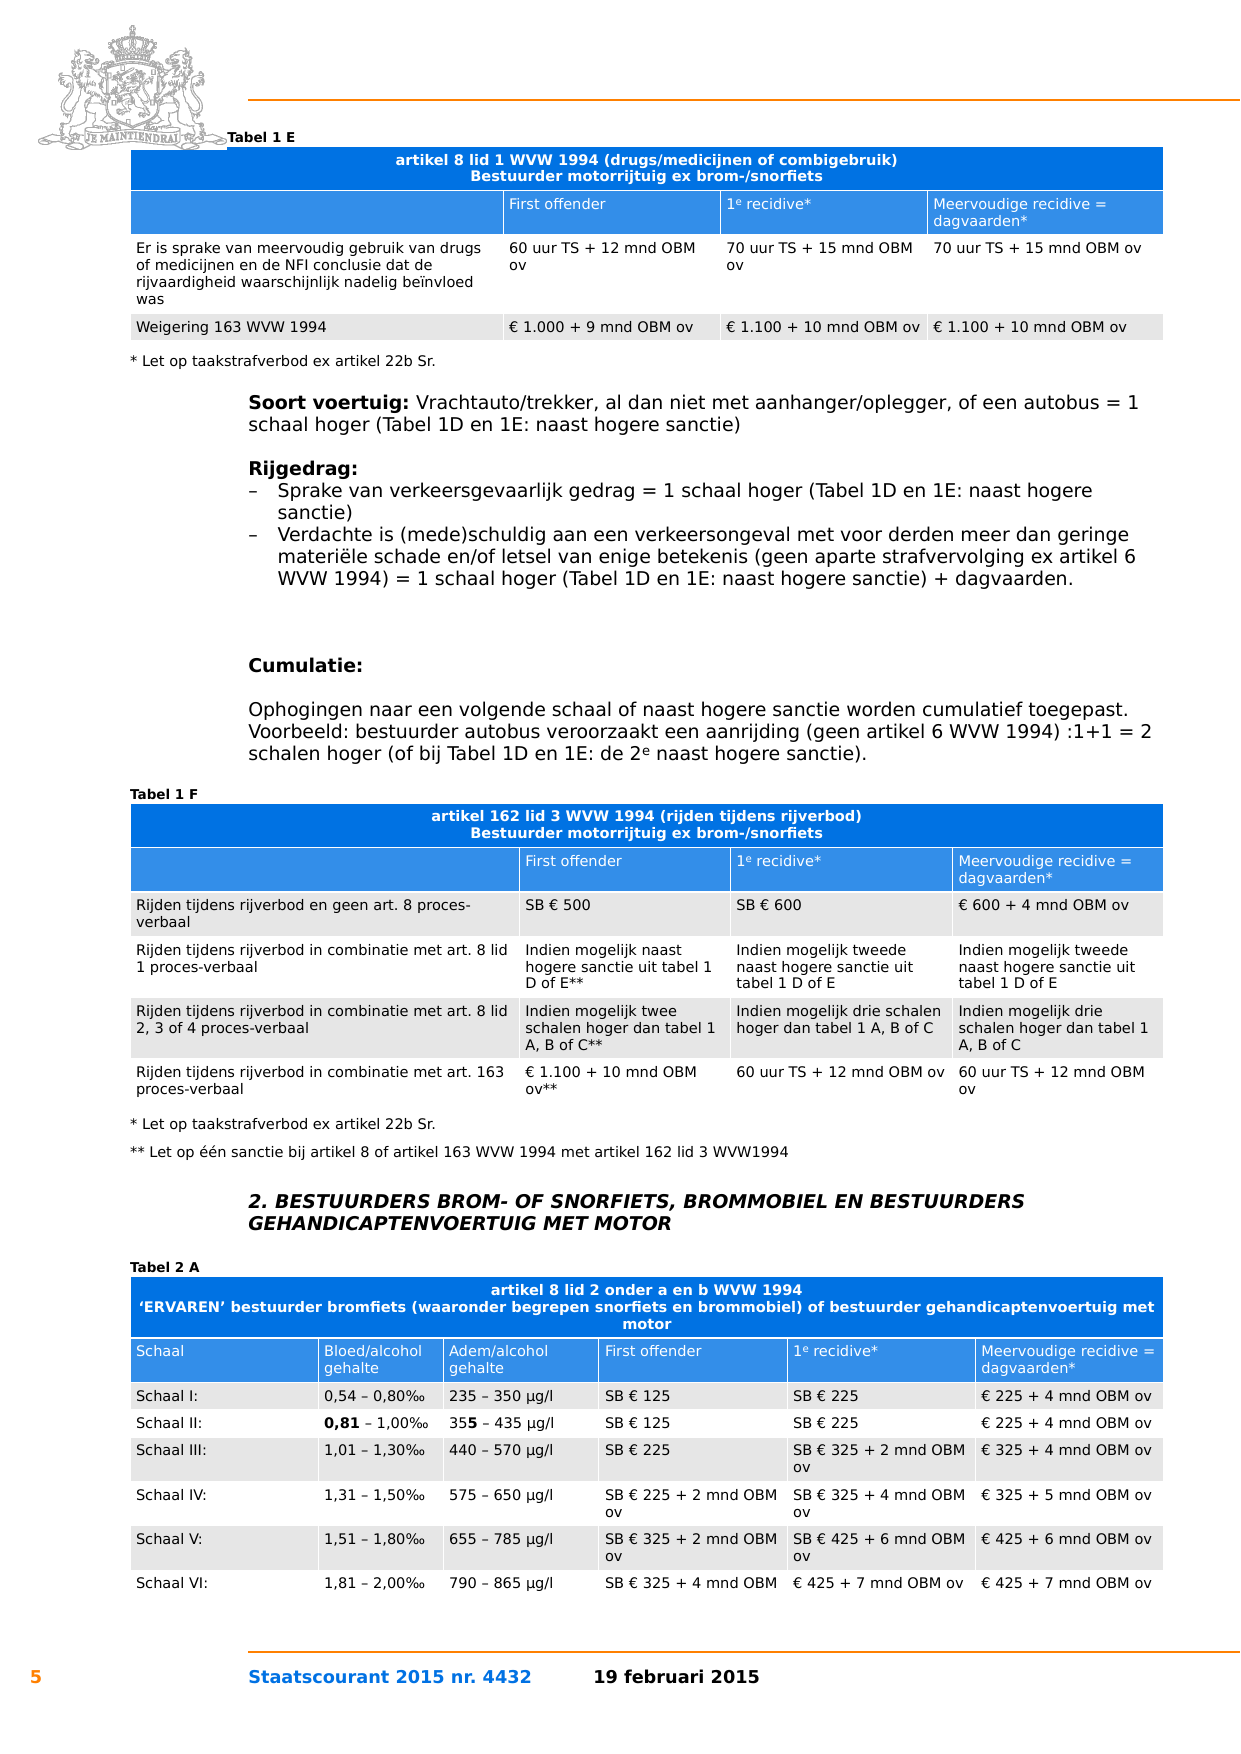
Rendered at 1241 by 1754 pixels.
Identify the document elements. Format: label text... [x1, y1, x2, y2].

table_cell 1e recidive* [731, 848, 952, 891]
table_cell SB € 125 [599, 1410, 787, 1437]
table_cell 440 – 570 µg/l [444, 1438, 598, 1481]
table_cell Schaal II: [131, 1410, 318, 1437]
table_cell Er is sprake van meervoudig gebruik van drugs of medicijnen en de NFI conclusie dat de rijvaardigheid waarschijnlijk nadelig beïnvloed was [131, 235, 503, 313]
table_cell SB € 225 [788, 1410, 975, 1437]
table_cell € 1.100 + 10 mnd OBM ov [928, 314, 1163, 340]
subtitle 2. BESTUURDERS BROM- OF SNORFIETS, BROMMOBIEL EN BESTUURDERS GEHANDICAPTENVOERTUIG MET MOTOR [248, 1191, 1163, 1235]
table_cell [131, 848, 519, 891]
table_cell SB € 600 [731, 893, 952, 936]
table_cell € 325 + 5 mnd OBM ov [976, 1482, 1163, 1525]
table_cell Rijden tijdens rijverbod en geen art. 8 proces-verbaal [131, 893, 519, 936]
table_cell artikel 162 lid 3 WVW 1994 (rijden tijdens rijverbod) Bestuurder motorrijtuig ex brom-/snorfiets [131, 804, 1163, 847]
table_cell SB € 325 + 2 mnd OBM ov [788, 1438, 975, 1481]
table_cell € 325 + 4 mnd OBM ov [976, 1438, 1163, 1481]
table_cell Indien mogelijk twee schalen hoger dan tabel 1 A, B of C** [520, 998, 730, 1058]
table_cell 575 – 650 µg/l [444, 1482, 598, 1525]
table_cell [131, 191, 503, 234]
table_cell 355 – 435 µg/l [444, 1410, 598, 1437]
table_cell Schaal [131, 1339, 318, 1382]
table_cell SB € 225 [599, 1438, 787, 1481]
table_cell 1e recidive* [721, 191, 927, 234]
table_header Tabel 1 F [130, 787, 1163, 803]
table_cell Indien mogelijk naast hogere sanctie uit tabel 1 D of E** [520, 937, 730, 997]
text – Verdachte is (mede)schuldig aan een verkeersongeval met voor derden meer dan geringe materiële schade en/of letsel van enige betekenis (geen aparte strafvervolging ex artikel 6 WVW 1994) = 1 schaal hoger (Tabel 1D en 1E: naast hogere sanctie) + dagvaarden. [248, 523, 1163, 589]
table_cell Indien mogelijk tweede naast hogere sanctie uit tabel 1 D of E [953, 937, 1163, 997]
table_cell First offender [504, 191, 720, 234]
text Ophogingen naar een volgende schaal of naast hogere sanctie worden cumulatief toegepast. Voorbeeld: bestuurder autobus veroorzaakt een aanrijding (geen artikel 6 WVW 1994) :1+1 = 2 schalen hoger (of bij Tabel 1D en 1E: de 2e naast hogere sanctie). [248, 699, 1163, 765]
table_cell 655 – 785 µg/l [444, 1526, 598, 1570]
table_cell Meervoudige recidive = dagvaarden* [928, 191, 1163, 234]
table_cell € 225 + 4 mnd OBM ov [976, 1383, 1163, 1409]
picture [38, 25, 227, 150]
table_cell 70 uur TS + 15 mnd OBM ov [721, 235, 927, 313]
table_cell First offender [520, 848, 730, 891]
table_header Tabel 2 A [130, 1260, 1163, 1276]
table_cell Rijden tijdens rijverbod in combinatie met art. 8 lid 2, 3 of 4 proces-verbaal [131, 998, 519, 1058]
table_cell € 600 + 4 mnd OBM ov [953, 893, 1163, 936]
table_cell € 225 + 4 mnd OBM ov [976, 1410, 1163, 1437]
table_cell SB € 425 + 6 mnd OBM ov [788, 1526, 975, 1570]
table_cell 60 uur TS + 12 mnd OBM ov [504, 235, 720, 313]
table_cell Bloed/alcohol gehalte [319, 1339, 443, 1382]
table_cell Rijden tijdens rijverbod in combinatie met art. 8 lid 1 proces-verbaal [131, 937, 519, 997]
table_cell Indien mogelijk tweede naast hogere sanctie uit tabel 1 D of E [731, 937, 952, 997]
table_cell Schaal V: [131, 1526, 318, 1570]
table_cell 1,31 – 1,50‰ [319, 1482, 443, 1525]
table_cell SB € 125 [599, 1383, 787, 1409]
table_cell artikel 8 lid 2 onder a en b WVW 1994 ‘ERVAREN’ bestuurder bromfiets (waaronder begrepen snorfiets en brommobiel) of bestuurder gehandicaptenvoertuig met motor [131, 1277, 1163, 1337]
table_cell 0,54 – 0,80‰ [319, 1383, 443, 1409]
table_cell 1,51 – 1,80‰ [319, 1526, 443, 1570]
table_cell € 425 + 7 mnd OBM ov [976, 1571, 1163, 1597]
table_cell Meervoudige recidive = dagvaarden* [953, 848, 1163, 891]
table_cell * Let op taakstrafverbod ex artikel 22b Sr. [130, 341, 1163, 370]
table_cell * Let op taakstrafverbod ex artikel 22b Sr. ** Let op één sanctie bij artikel 8 of artikel 163 WVW 1994 met artikel 162 lid 3 WVW1994 [130, 1104, 1163, 1161]
table_cell Indien mogelijk drie schalen hoger dan tabel 1 A, B of C [953, 998, 1163, 1058]
table_cell € 1.100 + 10 mnd OBM ov [721, 314, 927, 340]
text – Sprake van verkeersgevaarlijk gedrag = 1 schaal hoger (Tabel 1D en 1E: naast hogere sanctie) [248, 479, 1163, 523]
table_cell 0,81 – 1,00‰ [319, 1410, 443, 1437]
table_cell SB € 225 [788, 1383, 975, 1409]
text Rijgedrag: [248, 458, 1163, 479]
table_cell 70 uur TS + 15 mnd OBM ov [928, 235, 1163, 313]
table_cell € 1.000 + 9 mnd OBM ov [504, 314, 720, 340]
table_cell Indien mogelijk drie schalen hoger dan tabel 1 A, B of C [731, 998, 952, 1058]
table_cell Rijden tijdens rijverbod in combinatie met art. 163 proces-verbaal [131, 1060, 519, 1103]
table_cell € 1.100 + 10 mnd OBM ov** [520, 1060, 730, 1103]
table_cell 60 uur TS + 12 mnd OBM ov [731, 1060, 952, 1103]
table_cell Adem/alcohol gehalte [444, 1339, 598, 1382]
table_cell SB € 325 + 4 mnd OBM [599, 1571, 787, 1597]
table_cell 1e recidive* [788, 1339, 975, 1382]
table_cell Schaal VI: [131, 1571, 318, 1597]
table_header Tabel 1 E [227, 130, 1163, 146]
table_cell € 425 + 6 mnd OBM ov [976, 1526, 1163, 1570]
table_cell First offender [599, 1339, 787, 1382]
table_cell SB € 325 + 2 mnd OBM ov [599, 1526, 787, 1570]
table_cell Meervoudige recidive = dagvaarden* [976, 1339, 1163, 1382]
table_cell SB € 325 + 4 mnd OBM ov [788, 1482, 975, 1525]
table_cell Schaal I: [131, 1383, 318, 1409]
table_cell SB € 500 [520, 893, 730, 936]
table_cell Weigering 163 WVW 1994 [131, 314, 503, 340]
table_cell Schaal III: [131, 1438, 318, 1481]
table_cell € 425 + 7 mnd OBM ov [788, 1571, 975, 1597]
table_cell 790 – 865 µg/l [444, 1571, 598, 1597]
table_cell 235 – 350 µg/l [444, 1383, 598, 1409]
table_cell 60 uur TS + 12 mnd OBM ov [953, 1060, 1163, 1103]
table_cell 1,01 – 1,30‰ [319, 1438, 443, 1481]
table_cell Schaal IV: [131, 1482, 318, 1525]
table_cell SB € 225 + 2 mnd OBM ov [599, 1482, 787, 1525]
table_cell artikel 8 lid 1 WVW 1994 (drugs/medicijnen of combigebruik) Bestuurder motorrijtuig ex brom-/snorfiets [131, 147, 1163, 190]
table_cell 1,81 – 2,00‰ [319, 1571, 443, 1597]
text Soort voertuig: Vrachtauto/trekker, al dan niet met aanhanger/oplegger, of een autobus = 1 schaal hoger (Tabel 1D en 1E: naast hogere sanctie) [248, 392, 1163, 436]
text Cumulatie: [248, 655, 1163, 677]
